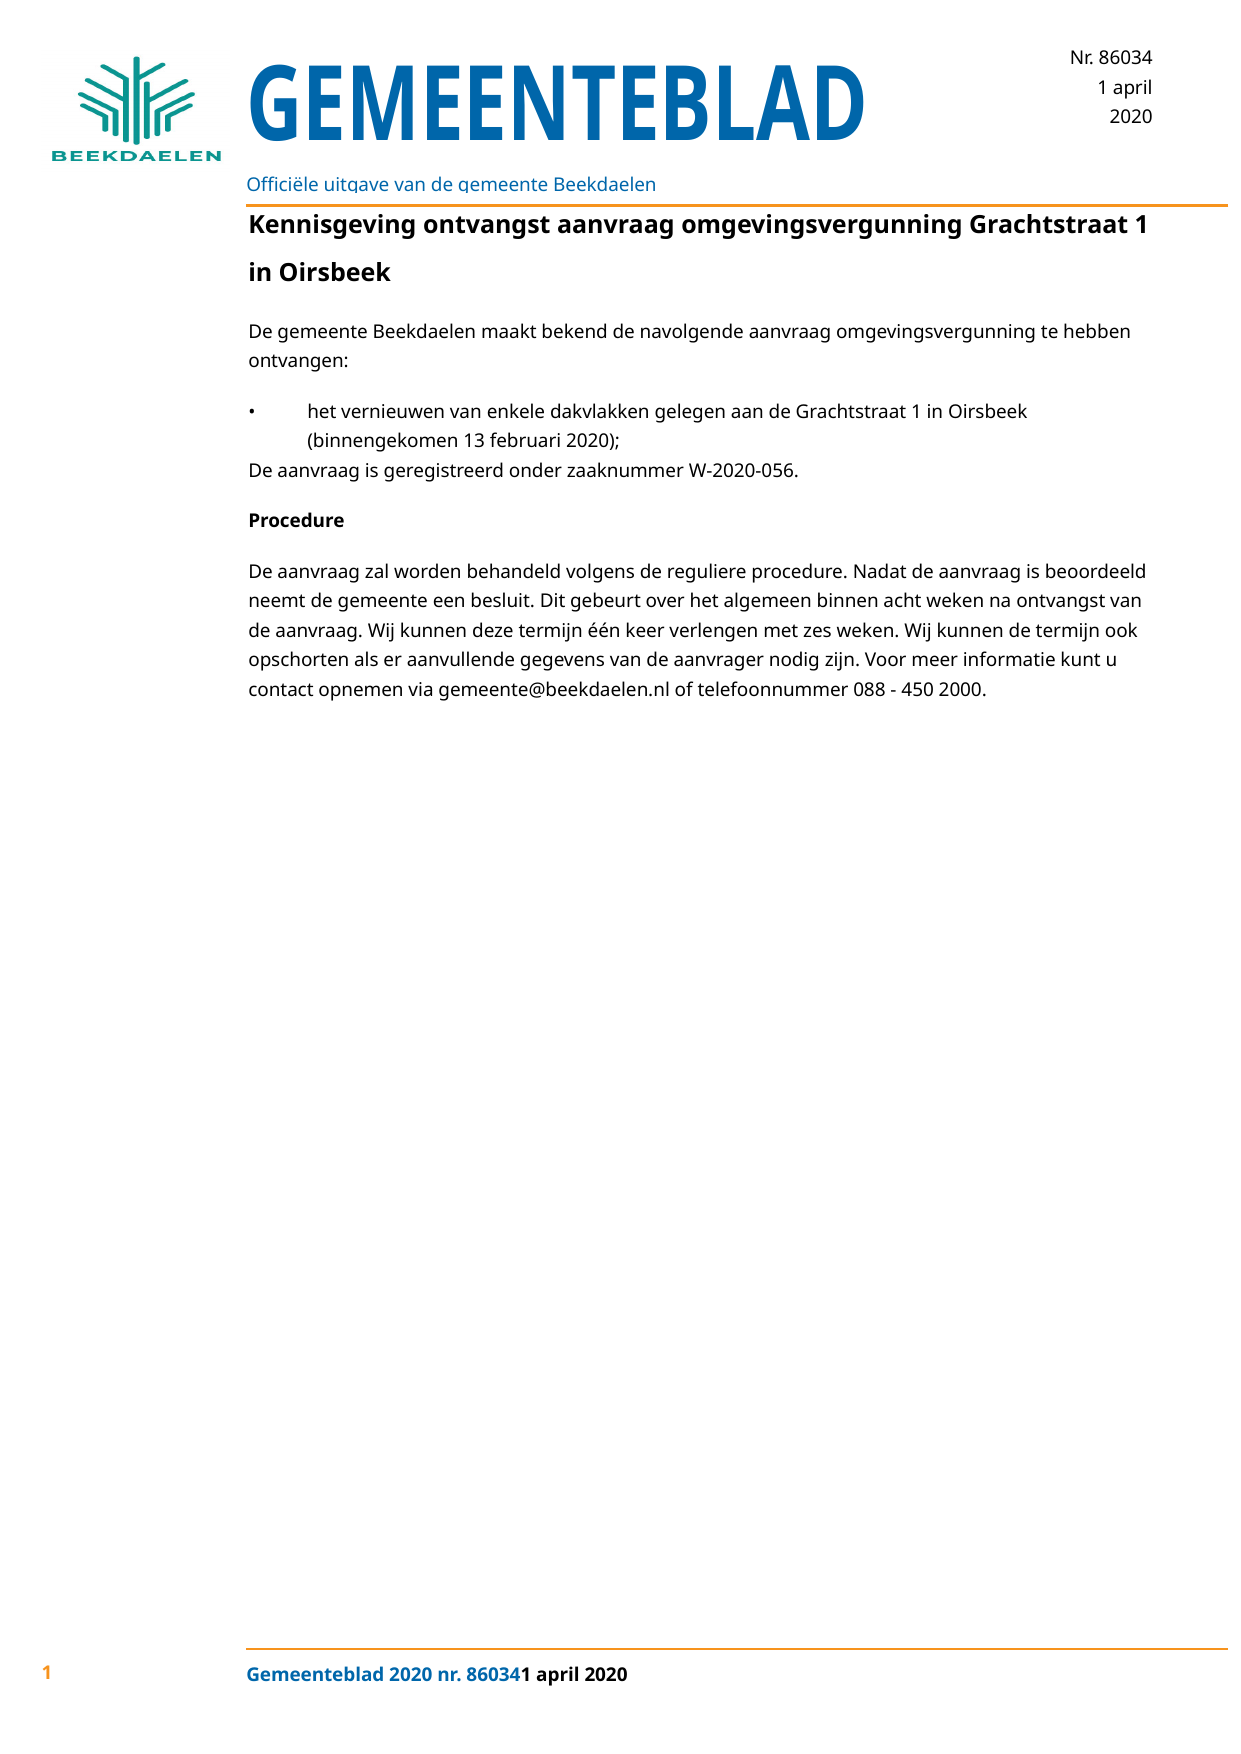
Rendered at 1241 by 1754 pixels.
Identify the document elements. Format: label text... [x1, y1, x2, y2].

list het vernieuwen van enkele dakvlakken gelegen aan de Grachtstraat 1 in Oirsbeek (binnengekomen 13 februari 2020); [248, 398, 1152, 453]
text De gemeente Beekdaelen maakt bekend de navolgende aanvraag omgevingsvergunning te hebben ontvangen: [248, 318, 1152, 373]
picture [41, 47, 231, 172]
text De aanvraag zal worden behandeld volgens de reguliere procedure. Nadat de aanvraag is beoordeeld neemt de gemeente een besluit. Dit gebeurt over het algemeen binnen acht weken na ontvangst van de aanvraag. Wij kunnen deze termijn één keer verlengen met zes weken. Wij kunnen de termijn ook opschorten als er aanvullende gegevens van de aanvrager nodig zijn. Voor meer informatie kunt u contact opnemen via gemeente@beekdaelen.nl of telefoonnummer 088 - 450 2000. [248, 558, 1152, 702]
text Procedure [248, 507, 1152, 533]
text Kennisgeving ontvangst aanvraag omgevingsvergunning Grachtstraat 1 in Oirsbeek [248, 207, 1152, 288]
text De aanvraag is geregistreerd onder zaaknummer W-2020-056. [248, 457, 1152, 483]
